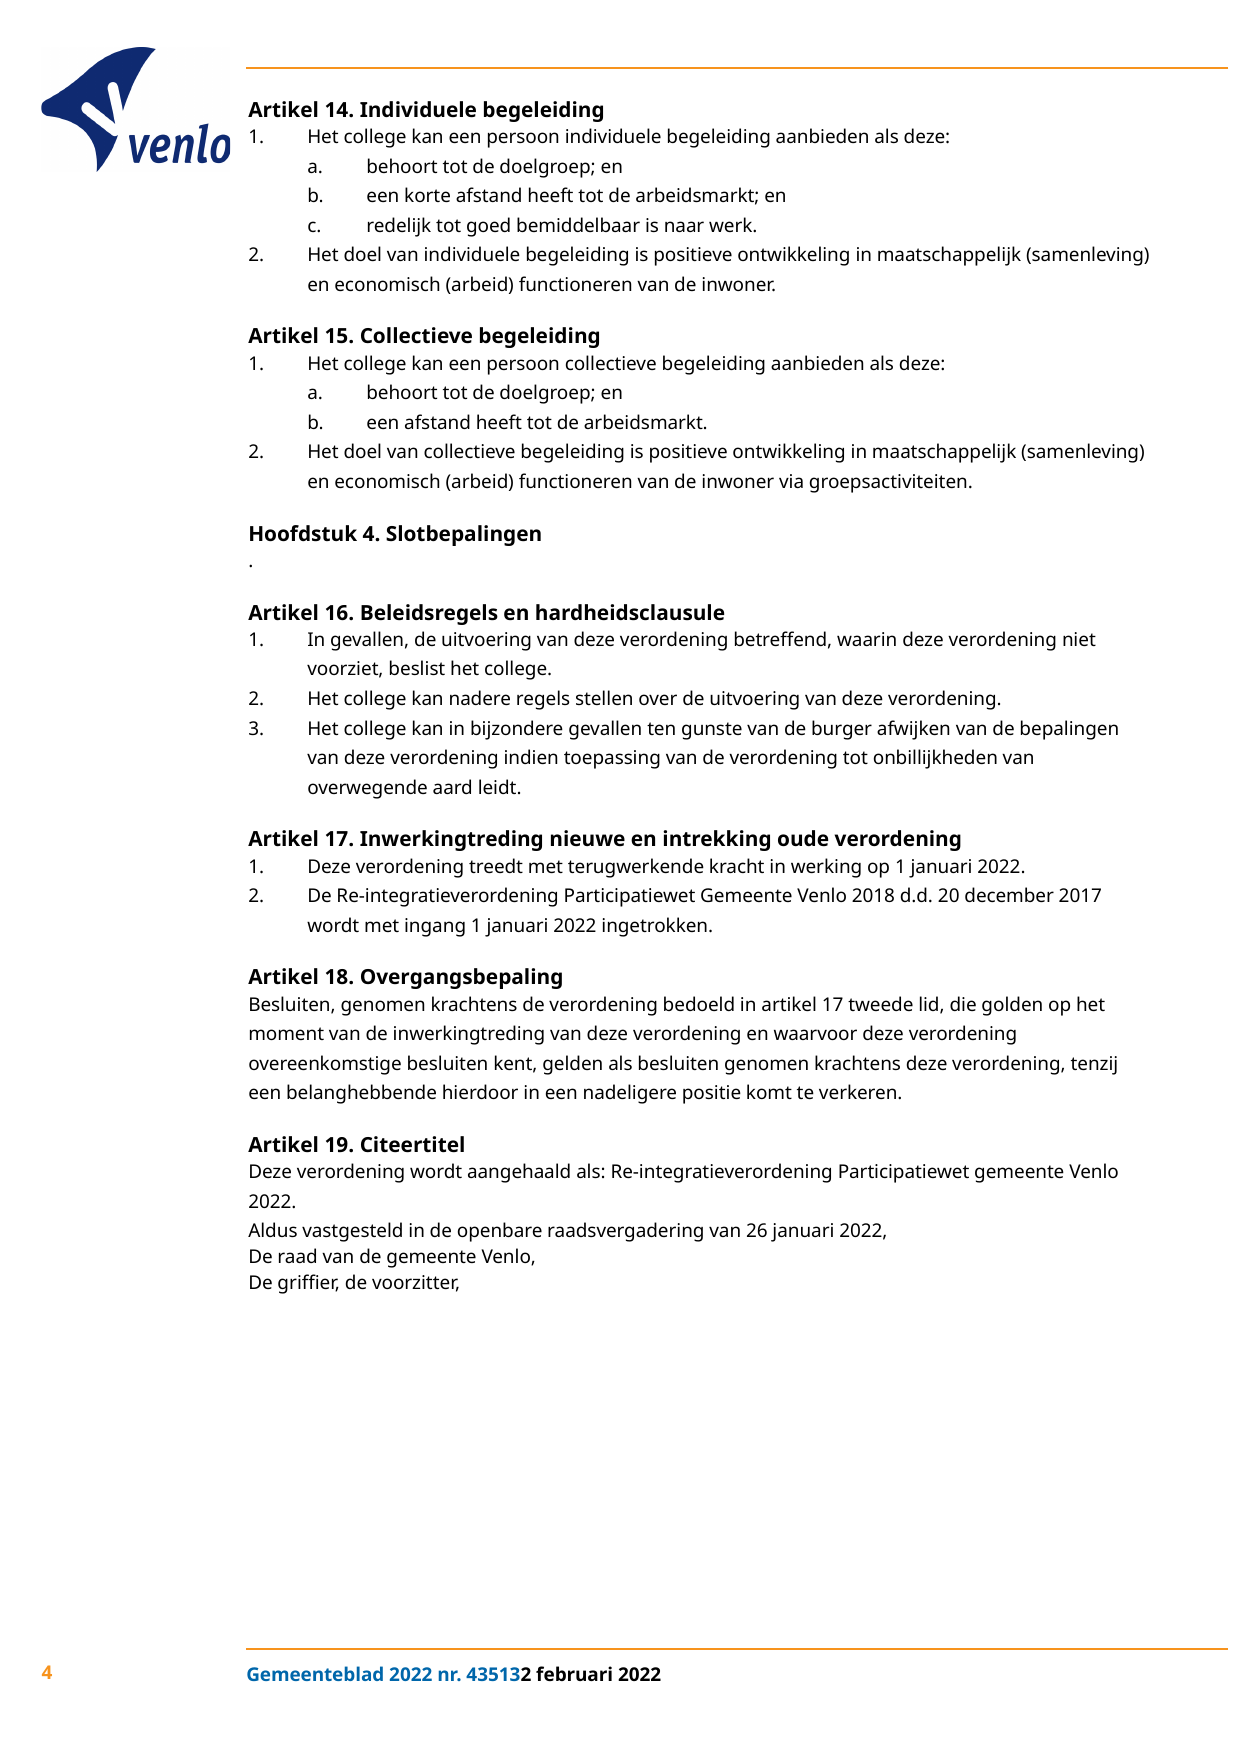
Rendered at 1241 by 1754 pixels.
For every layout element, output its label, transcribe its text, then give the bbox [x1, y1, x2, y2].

list Het college kan een persoon individuele begeleiding aanbieden als deze: [248, 123, 1152, 149]
picture [41, 47, 231, 172]
text Aldus vastgesteld in de openbare raadsvergadering van 26 januari 2022, [248, 1218, 1152, 1243]
text Artikel 18. Overgangsbepaling [248, 962, 1152, 991]
text Besluiten, genomen krachtens de verordening bedoeld in artikel 17 tweede lid, die golden op het moment van de inwerkingtreding van deze verordening en waarvoor deze verordening overeenkomstige besluiten kent, gelden als besluiten genomen krachtens deze verordening, tenzij een belanghebbende hierdoor in een nadeligere positie komt te verkeren. [248, 991, 1152, 1105]
list een afstand heeft tot de arbeidsmarkt. [307, 409, 1152, 435]
list Deze verordening treedt met terugwerkende kracht in werking op 1 januari 2022. [248, 853, 1152, 878]
text . [248, 547, 1152, 573]
list In gevallen, de uitvoering van deze verordening betreffend, waarin deze verordening niet voorziet, beslist het college. [248, 626, 1152, 681]
list Het college kan in bijzondere gevallen ten gunste van de burger afwijken van de bepalingen van deze verordening indien toepassing van de verordening tot onbillijkheden van overwegende aard leidt. [248, 715, 1152, 800]
text De raad van de gemeente Venlo, [248, 1243, 1152, 1269]
text Artikel 19. Citeertitel [248, 1130, 1152, 1158]
text Artikel 14. Individuele begeleiding [248, 95, 1152, 123]
list Het doel van individuele begeleiding is positieve ontwikkeling in maatschappelijk (samenleving) en economisch (arbeid) functioneren van de inwoner. [248, 242, 1152, 297]
list Het doel van collectieve begeleiding is positieve ontwikkeling in maatschappelijk (samenleving) en economisch (arbeid) functioneren van de inwoner via groepsactiviteiten. [248, 439, 1152, 494]
list behoort tot de doelgroep; en [307, 379, 1152, 405]
list behoort tot de doelgroep; en [307, 153, 1152, 178]
text Deze verordening wordt aangehaald als: Re-integratieverordening Participatiewet gemeente Venlo 2022. [248, 1158, 1152, 1214]
list Het college kan een persoon collectieve begeleiding aanbieden als deze: [248, 350, 1152, 376]
list De Re-integratieverordening Participatiewet Gemeente Venlo 2018 d.d. 20 december 2017 wordt met ingang 1 januari 2022 ingetrokken. [248, 882, 1152, 938]
text Hoofdstuk 4. Slotbepalingen [248, 519, 1152, 547]
list redelijk tot goed bemiddelbaar is naar werk. [307, 212, 1152, 238]
list Het college kan nadere regels stellen over de uitvoering van deze verordening. [248, 685, 1152, 711]
text De griffier, de voorzitter, [248, 1269, 1152, 1295]
text Artikel 16. Beleidsregels en hardheidsclausule [248, 598, 1152, 626]
text Artikel 17. Inwerkingtreding nieuwe en intrekking oude verordening [248, 824, 1152, 853]
text Artikel 15. Collectieve begeleiding [248, 322, 1152, 350]
list een korte afstand heeft tot de arbeidsmarkt; en [307, 182, 1152, 208]
